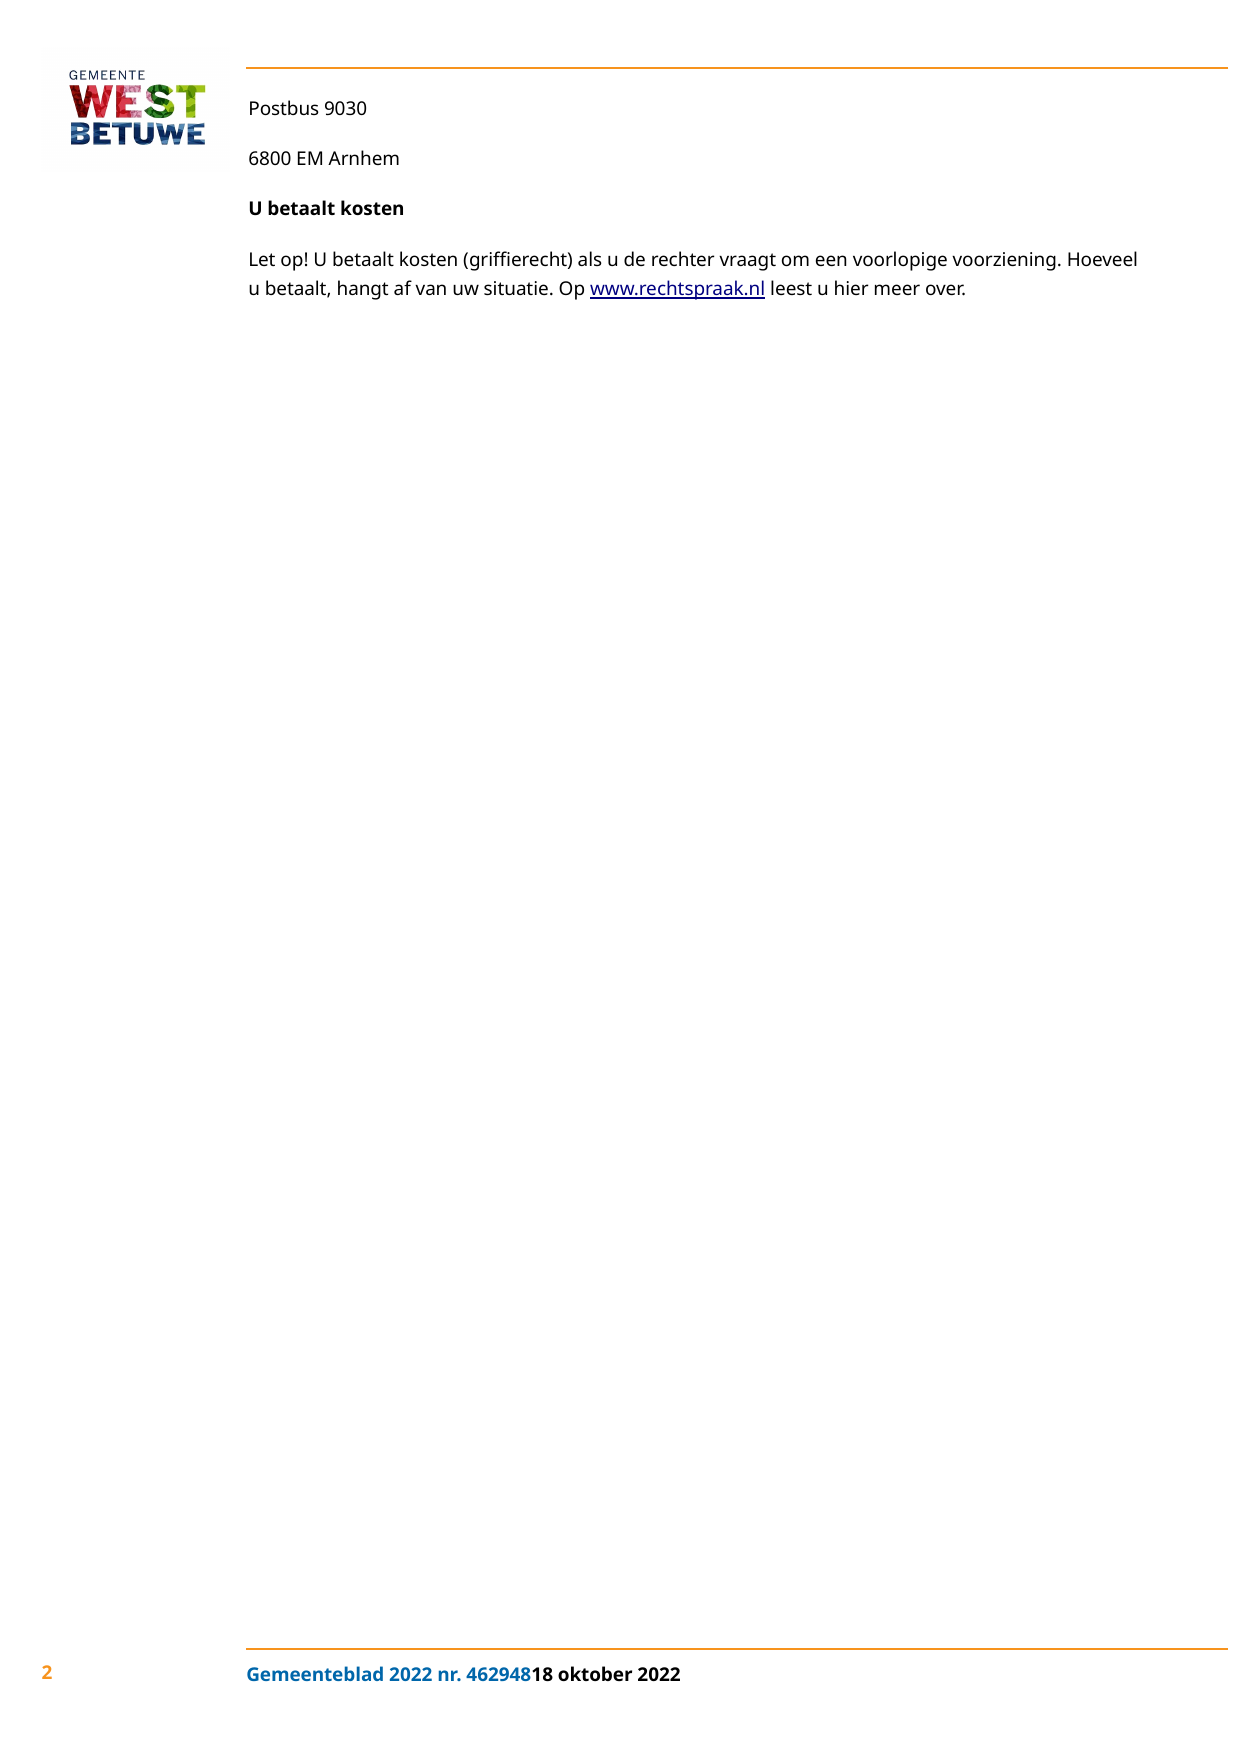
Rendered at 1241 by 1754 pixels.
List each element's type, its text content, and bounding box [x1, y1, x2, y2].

text U betaalt kosten [248, 196, 1152, 221]
text Postbus 9030 [248, 95, 1152, 121]
text Let op! U betaalt kosten (griffierecht) als u de rechter vraagt om een voorlopige voorziening. Hoeveel u betaalt, hangt af van uw situatie. Op www.rechtspraak.nl leest u hier meer over. [248, 246, 1152, 301]
picture [41, 47, 231, 172]
text 6800 EM Arnhem [248, 145, 1152, 171]
